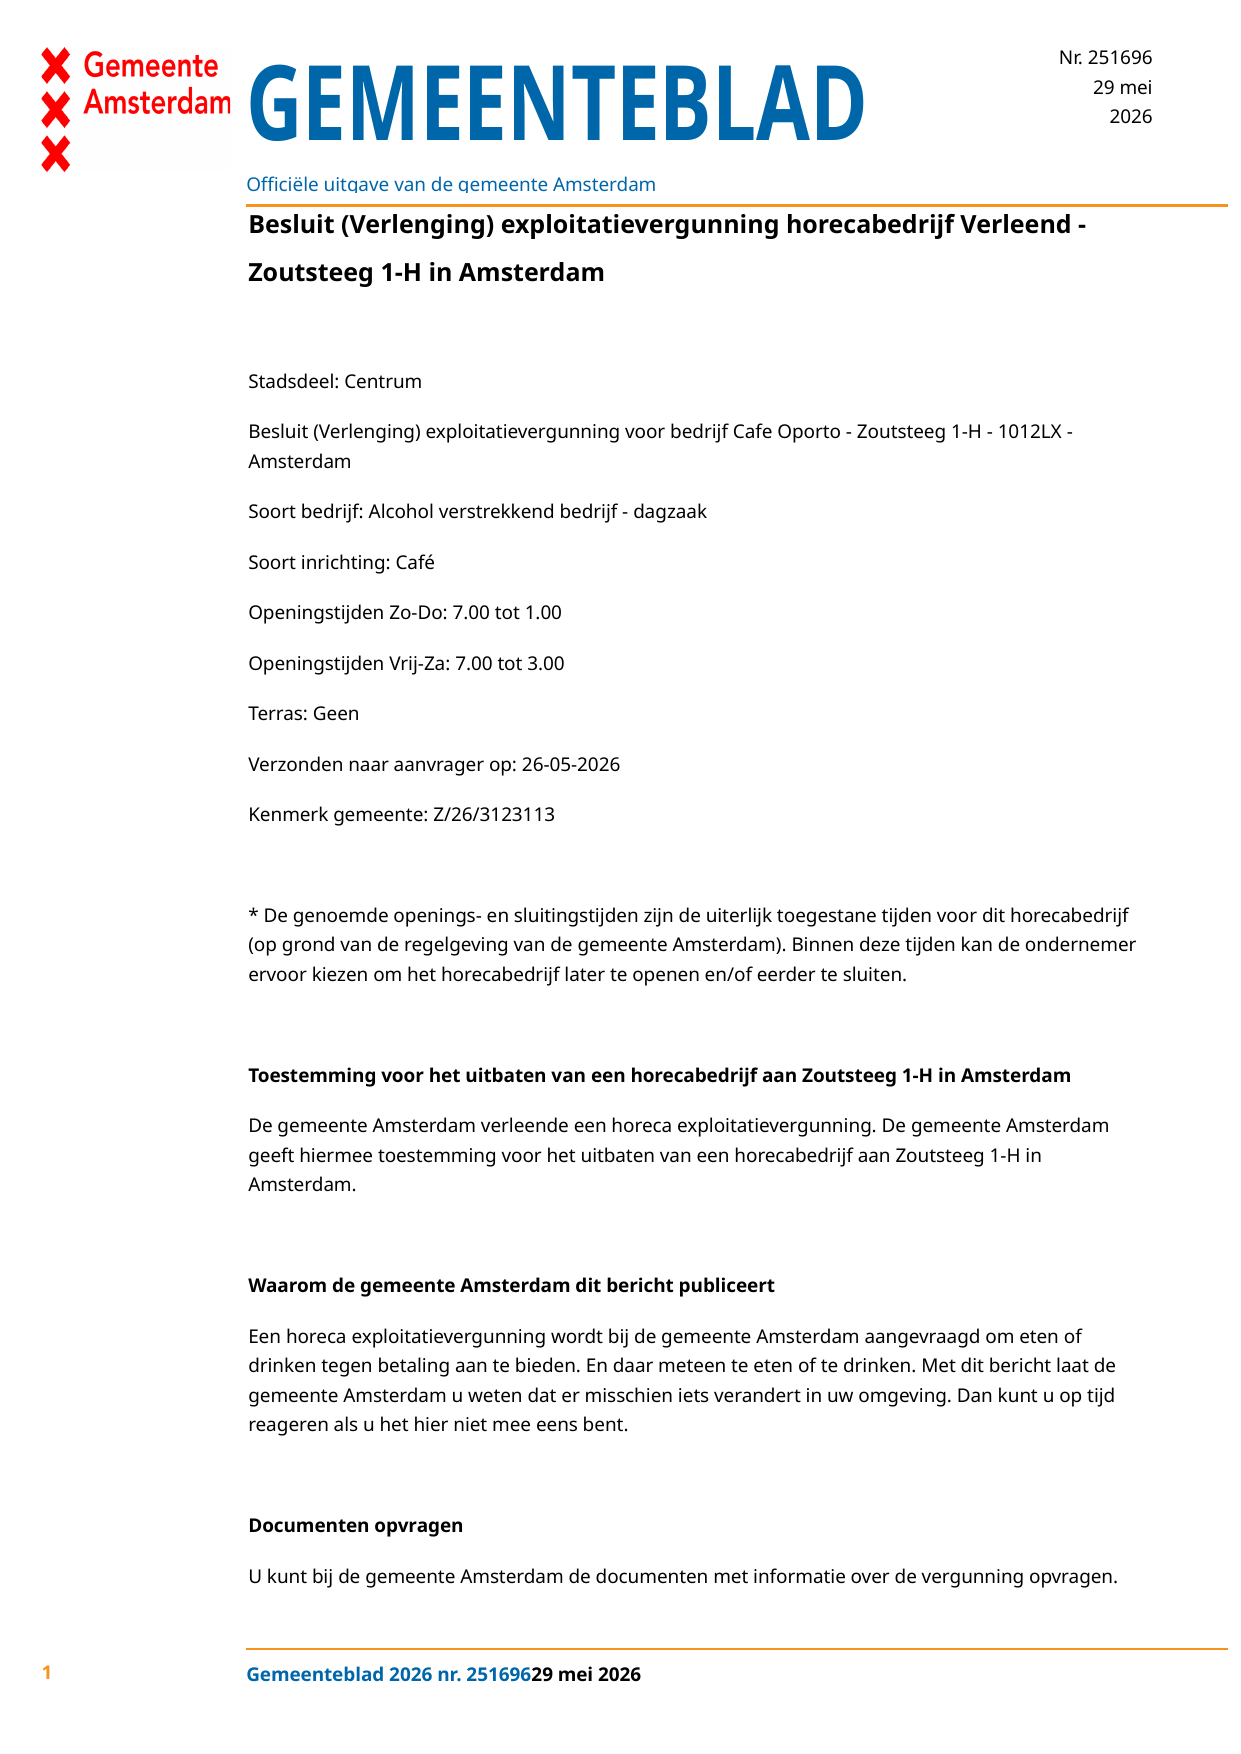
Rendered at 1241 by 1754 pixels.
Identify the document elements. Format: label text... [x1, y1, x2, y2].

text Een horeca exploitatievergunning wordt bij de gemeente Amsterdam aangevraagd om eten of drinken tegen betaling aan te bieden. En daar meteen te eten of te drinken. Met dit bericht laat de gemeente Amsterdam u weten dat er misschien iets verandert in uw omgeving. Dan kunt u op tijd reageren als u het hier niet mee eens bent. [248, 1323, 1152, 1437]
text Waarom de gemeente Amsterdam dit bericht publiceert [248, 1272, 1152, 1298]
text Soort bedrijf: Alcohol verstrekkend bedrijf - dagzaak [248, 499, 1152, 524]
text De gemeente Amsterdam verleende een horeca exploitatievergunning. De gemeente Amsterdam geeft hiermee toestemming voor het uitbaten van een horecabedrijf aan Zoutsteeg 1-H in Amsterdam. [248, 1112, 1152, 1197]
text Terras: Geen [248, 700, 1152, 726]
text Documenten opvragen [248, 1512, 1152, 1538]
text Stadsdeel: Centrum [248, 368, 1152, 394]
text Toestemming voor het uitbaten van een horecabedrijf aan Zoutsteeg 1-H in Amsterdam [248, 1062, 1152, 1088]
text Openingstijden Vrij-Za: 7.00 tot 3.00 [248, 650, 1152, 676]
text Openingstijden Zo-Do: 7.00 tot 1.00 [248, 599, 1152, 625]
text Besluit (Verlenging) exploitatievergunning voor bedrijf Cafe Oporto - Zoutsteeg 1-H - 1012LX - Amsterdam [248, 419, 1152, 474]
picture [41, 47, 231, 172]
text Kenmerk gemeente: Z/26/3123113 [248, 801, 1152, 827]
text Besluit (Verlenging) exploitatievergunning horecabedrijf Verleend - Zoutsteeg 1-H in Amsterdam [248, 207, 1152, 288]
text * De genoemde openings- en sluitingstijden zijn de uiterlijk toegestane tijden voor dit horecabedrijf (op grond van de regelgeving van de gemeente Amsterdam). Binnen deze tijden kan de ondernemer ervoor kiezen om het horecabedrijf later te openen en/of eerder te sluiten. [248, 902, 1152, 987]
text U kunt bij de gemeente Amsterdam de documenten met informatie over de vergunning opvragen. [248, 1563, 1152, 1589]
text Soort inrichting: Café [248, 549, 1152, 575]
text Verzonden naar aanvrager op: 26-05-2026 [248, 751, 1152, 777]
